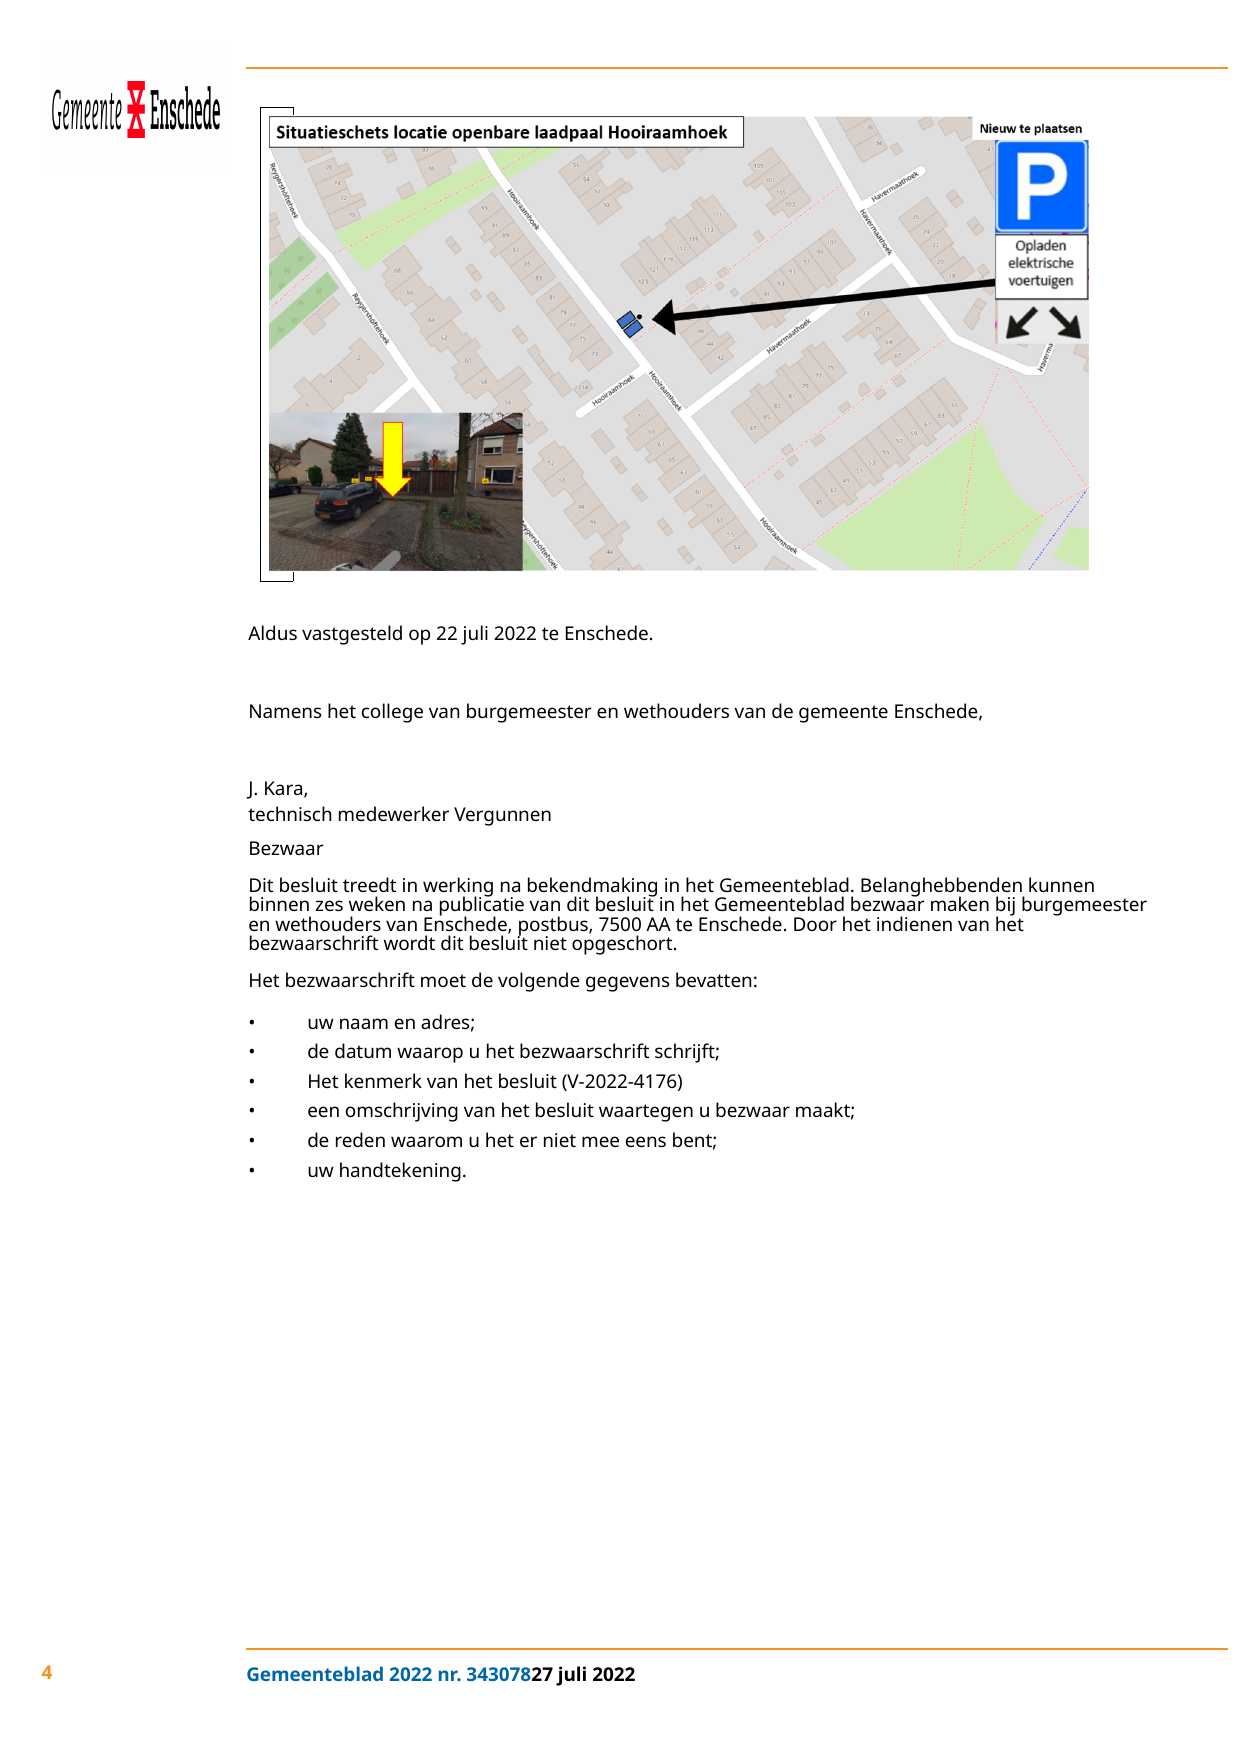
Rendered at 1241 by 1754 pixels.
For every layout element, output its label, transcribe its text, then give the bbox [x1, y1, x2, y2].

text J. Kara, [248, 775, 1152, 801]
picture [41, 47, 231, 172]
list de datum waarop u het bezwaarschrift schrijft; [248, 1038, 1152, 1064]
list Het kenmerk van het besluit (V-2022-4176) [248, 1068, 1152, 1094]
picture [268, 115, 1090, 572]
text technisch medewerker Vergunnen [248, 801, 1152, 826]
list uw handtekening. [248, 1157, 1152, 1182]
text Het bezwaarschrift moet de volgende gegevens bevatten: [248, 972, 1152, 991]
text Aldus vastgesteld op 22 juli 2022 te Enschede. [248, 621, 1152, 646]
text Dit besluit treedt in werking na bekendmaking in het Gemeenteblad. Belanghebbenden kunnen binnen zes weken na publicatie van dit besluit in het Gemeenteblad bezwaar maken bij burgemeester en wethouders van Enschede, postbus, 7500 AA te Enschede. Door het indienen van het bezwaarschrift wordt dit besluit niet opgeschort. [248, 877, 1152, 954]
text Bezwaar [248, 840, 1152, 859]
list uw naam en adres; [248, 1009, 1152, 1034]
text Namens het college van burgemeester en wethouders van de gemeente Enschede, [248, 698, 1152, 723]
list de reden waarom u het er niet mee eens bent; [248, 1127, 1152, 1153]
list een omschrijving van het besluit waartegen u bezwaar maakt; [248, 1098, 1152, 1123]
